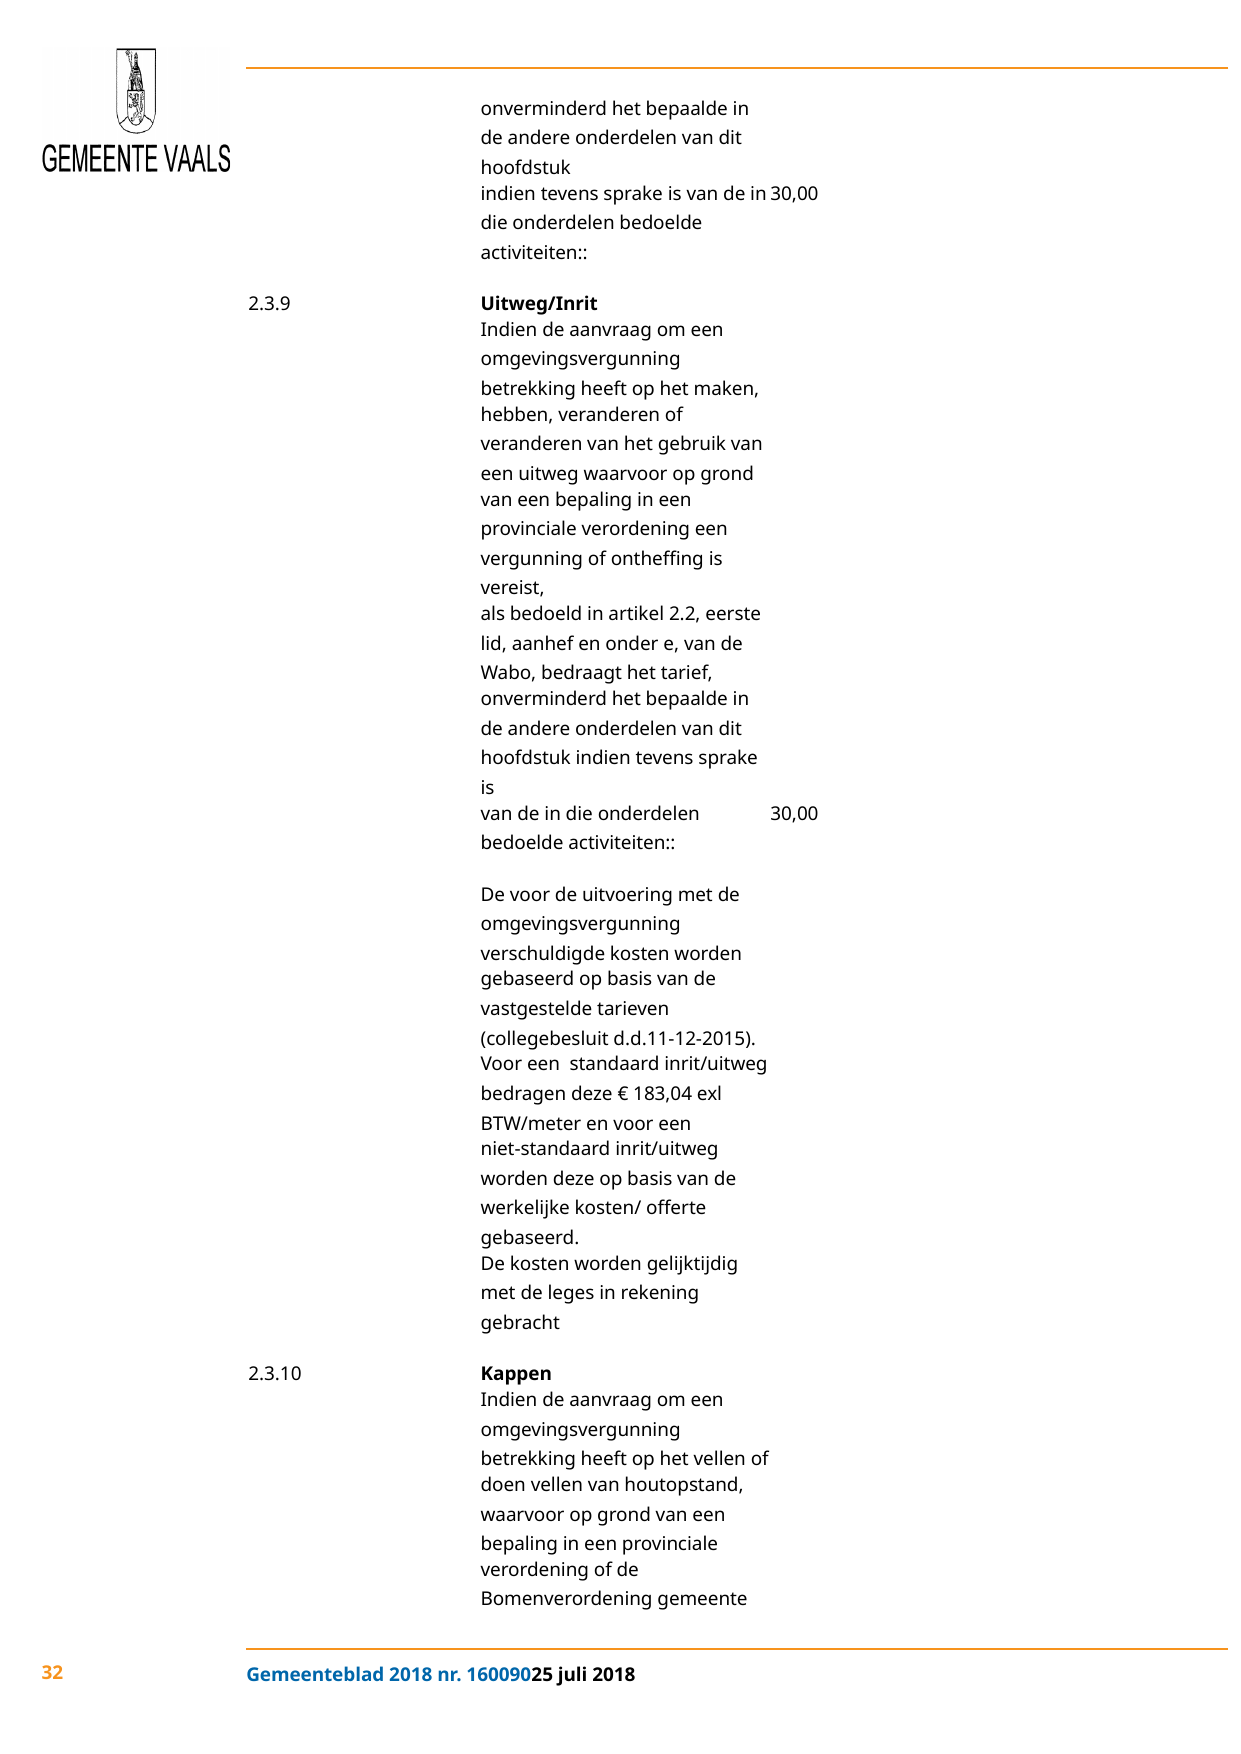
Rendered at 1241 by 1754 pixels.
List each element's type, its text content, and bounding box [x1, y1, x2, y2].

table_cell [248, 1471, 480, 1556]
table_cell [480, 1335, 770, 1361]
table_cell [770, 265, 1152, 290]
table_cell [770, 1051, 1152, 1135]
table_cell [248, 1386, 480, 1471]
table_cell De kosten worden gelijktijdig met de leges in rekening gebracht [480, 1250, 770, 1335]
table_cell [248, 1250, 480, 1335]
table_cell 30,00 [770, 180, 1152, 264]
table_cell [770, 1135, 1152, 1250]
table_cell [248, 95, 480, 180]
table_cell [248, 265, 480, 290]
table_cell [248, 1051, 480, 1135]
table_cell [770, 881, 1152, 966]
table_cell onverminderd het bepaalde in de andere onderdelen van dit hoofdstuk [480, 95, 770, 180]
table_cell Indien de aanvraag om een omgevingsvergunning betrekking heeft op het maken, [480, 316, 770, 401]
table_cell 2.3.9 [248, 290, 480, 316]
table_cell [770, 1471, 1152, 1556]
table_cell [770, 1250, 1152, 1335]
table_cell [770, 95, 1152, 180]
table_cell 2.3.10 [248, 1361, 480, 1386]
table_cell [248, 1335, 480, 1361]
table_cell [248, 600, 480, 685]
table_cell als bedoeld in artikel 2.2, eerste lid, aanhef en onder e, van de Wabo, bedraagt het tarief, [480, 600, 770, 685]
table_cell van een bepaling in een provinciale verordening een vergunning of ontheffing is vereist, [480, 486, 770, 600]
table_cell [248, 881, 480, 966]
table_cell gebaseerd op basis van de vastgestelde tarieven (collegebesluit d.d.11-12-2015). [480, 966, 770, 1051]
table_cell Voor een standaard inrit/uitweg bedragen deze € 183,04 exl BTW/meter en voor een [480, 1051, 770, 1135]
table_cell [248, 855, 480, 881]
table_cell van de in die onderdelen bedoelde activiteiten:: [480, 800, 770, 855]
picture [41, 47, 231, 172]
table_cell indien tevens sprake is van de in die onderdelen bedoelde activiteiten:: [480, 180, 770, 264]
table_cell [480, 265, 770, 290]
table_cell [248, 401, 480, 486]
table_cell [770, 290, 1152, 316]
table_cell Uitweg/Inrit [480, 290, 770, 316]
table_cell [248, 316, 480, 401]
table_cell [248, 1556, 480, 1611]
table_cell [248, 180, 480, 264]
table_cell onverminderd het bepaalde in de andere onderdelen van dit hoofdstuk indien tevens sprake is [480, 685, 770, 800]
table_cell verordening of de Bomenverordening gemeente [480, 1556, 770, 1611]
table_cell hebben, veranderen of veranderen van het gebruik van een uitweg waarvoor op grond [480, 401, 770, 486]
table_cell [770, 855, 1152, 881]
table_cell [770, 600, 1152, 685]
table_cell [248, 800, 480, 855]
table_cell [770, 316, 1152, 401]
table_cell [770, 1361, 1152, 1386]
table_cell niet-standaard inrit/uitweg worden deze op basis van de werkelijke kosten/ offerte gebaseerd. [480, 1135, 770, 1250]
table_cell [770, 401, 1152, 486]
table_cell [770, 966, 1152, 1051]
table_cell De voor de uitvoering met de omgevingsvergunning verschuldigde kosten worden [480, 881, 770, 966]
table_cell [770, 1335, 1152, 1361]
table_cell [770, 1556, 1152, 1611]
table_cell Indien de aanvraag om een omgevingsvergunning betrekking heeft op het vellen of [480, 1386, 770, 1471]
table_cell [248, 966, 480, 1051]
table_cell [248, 685, 480, 800]
table_cell doen vellen van houtopstand, waarvoor op grond van een bepaling in een provinciale [480, 1471, 770, 1556]
table_cell [770, 486, 1152, 600]
table_cell [248, 486, 480, 600]
table_cell [770, 685, 1152, 800]
table_cell [248, 1135, 480, 1250]
table_cell [770, 1386, 1152, 1471]
table_cell Kappen [480, 1361, 770, 1386]
table_cell 30,00 [770, 800, 1152, 855]
table_cell [480, 855, 770, 881]
